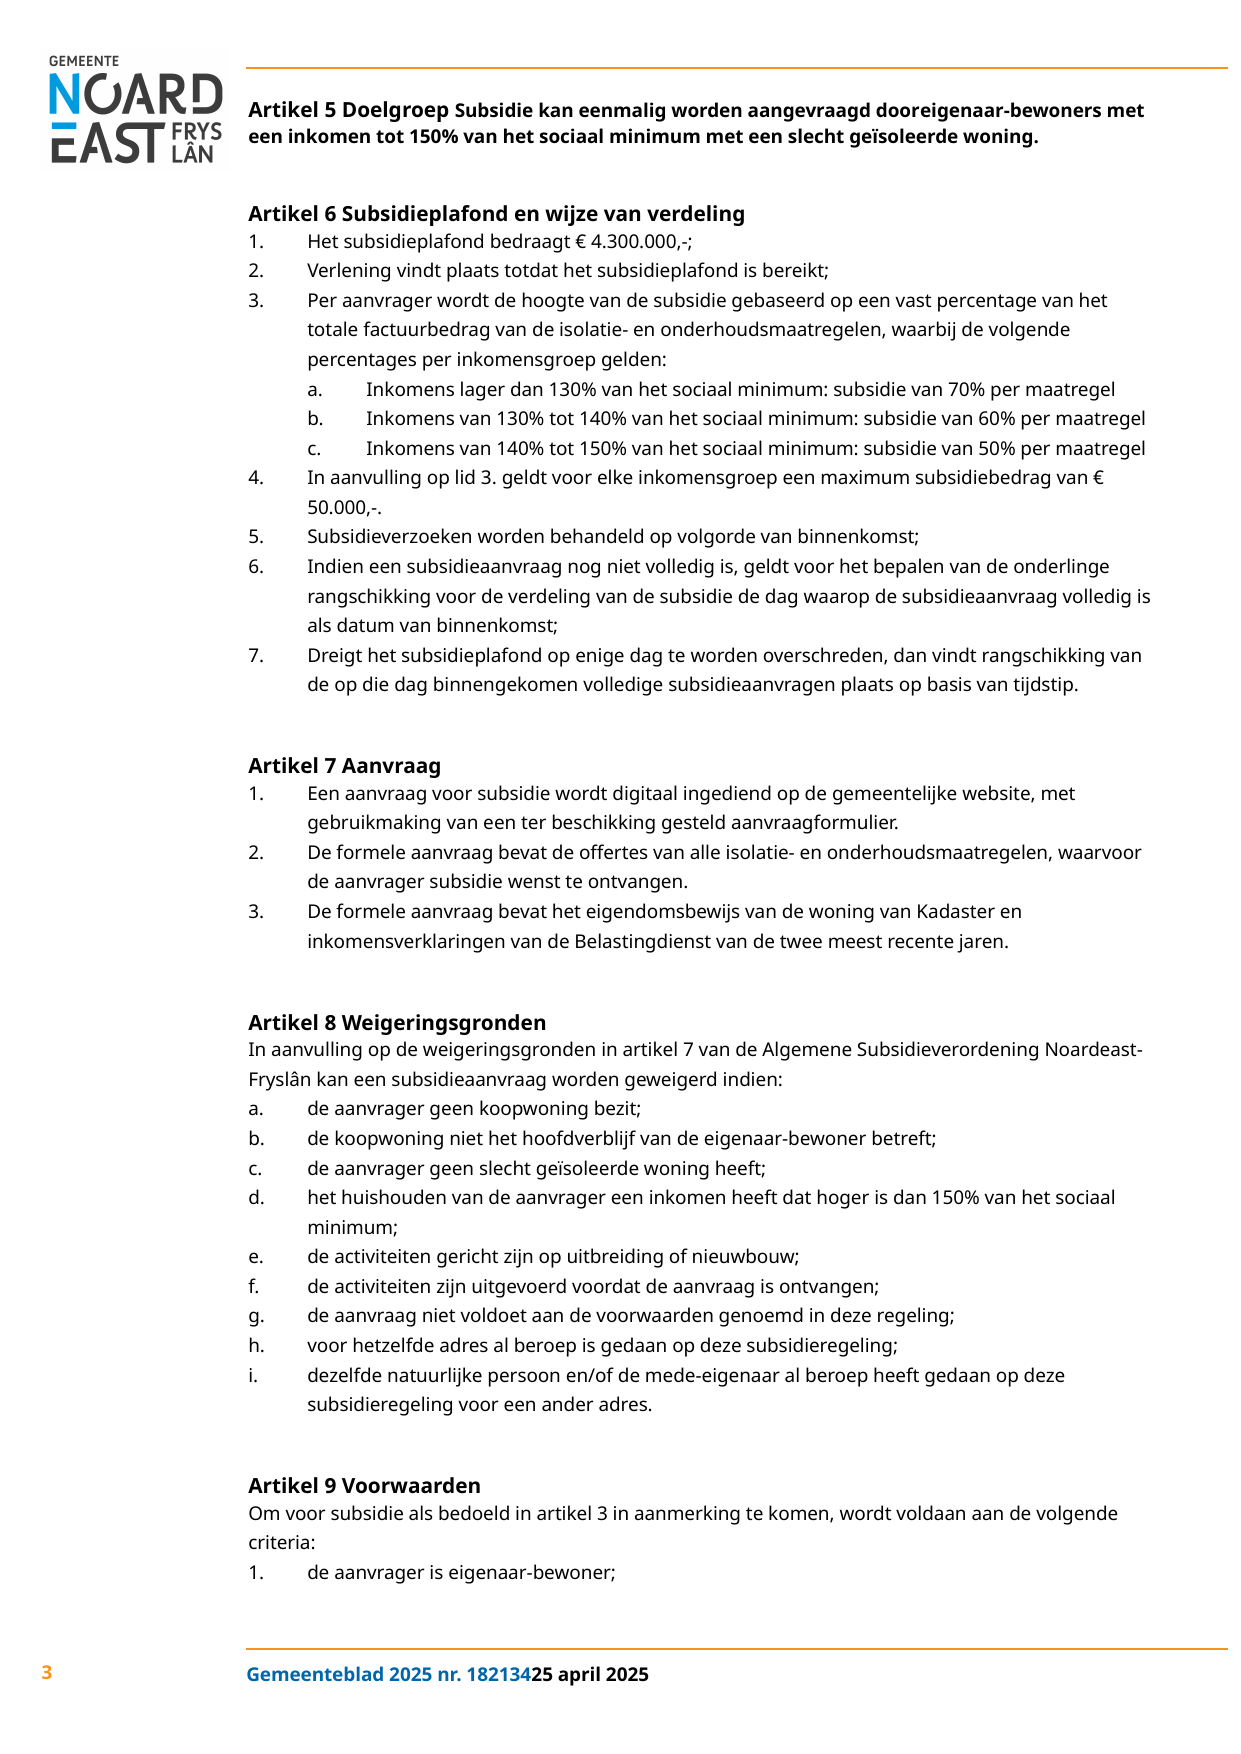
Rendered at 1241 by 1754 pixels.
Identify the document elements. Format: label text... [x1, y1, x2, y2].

list dezelfde natuurlijke persoon en/of de mede-eigenaar al beroep heeft gedaan op deze subsidieregeling voor een ander adres. [248, 1362, 1152, 1417]
list de activiteiten zijn uitgevoerd voordat de aanvraag is ontvangen; [248, 1273, 1152, 1299]
list De formele aanvraag bevat het eigendomsbewijs van de woning van Kadaster en inkomensverklaringen van de Belastingdienst van de twee meest recente jaren. [248, 898, 1152, 954]
list Inkomens van 130% tot 140% van het sociaal minimum: subsidie van 60% per maatregel [307, 405, 1152, 431]
list het huishouden van de aanvrager een inkomen heeft dat hoger is dan 150% van het sociaal minimum; [248, 1184, 1152, 1239]
text Om voor subsidie als bedoeld in artikel 3 in aanmerking te komen, wordt voldaan aan de volgende criteria: [248, 1500, 1152, 1555]
text Artikel 6 Subsidieplafond en wijze van verdeling [248, 199, 1152, 228]
list Indien een subsidieaanvraag nog niet volledig is, geldt voor het bepalen van de onderlinge rangschikking voor de verdeling van de subsidie de dag waarop de subsidieaanvraag volledig is als datum van binnenkomst; [248, 553, 1152, 638]
list Per aanvrager wordt de hoogte van de subsidie gebaseerd op een vast percentage van het totale factuurbedrag van de isolatie- en onderhoudsmaatregelen, waarbij de volgende percentages per inkomensgroep gelden: [248, 287, 1152, 372]
text In aanvulling op de weigeringsgronden in artikel 7 van de Algemene Subsidieverordening Noardeast-Fryslân kan een subsidieaanvraag worden geweigerd indien: [248, 1036, 1152, 1092]
list In aanvulling op lid 3. geldt voor elke inkomensgroep een maximum subsidiebedrag van € 50.000,-. [248, 464, 1152, 520]
list Subsidieverzoeken worden behandeld op volgorde van binnenkomst; [248, 524, 1152, 549]
list Dreigt het subsidieplafond op enige dag te worden overschreden, dan vindt rangschikking van de op die dag binnengekomen volledige subsidieaanvragen plaats op basis van tijdstip. [248, 642, 1152, 697]
list Inkomens van 140% tot 150% van het sociaal minimum: subsidie van 50% per maatregel [307, 435, 1152, 461]
list De formele aanvraag bevat de offertes van alle isolatie- en onderhoudsmaatregelen, waarvoor de aanvrager subsidie wenst te ontvangen. [248, 839, 1152, 894]
text Artikel 7 Aanvraag [248, 752, 1152, 780]
list de aanvrager geen slecht geïsoleerde woning heeft; [248, 1155, 1152, 1180]
list de koopwoning niet het hoofdverblijf van de eigenaar-bewoner betreft; [248, 1125, 1152, 1151]
list Een aanvraag voor subsidie wordt digitaal ingediend op de gemeentelijke website, met gebruikmaking van een ter beschikking gesteld aanvraagformulier. [248, 780, 1152, 835]
text Artikel 9 Voorwaarden [248, 1471, 1152, 1500]
list Inkomens lager dan 130% van het sociaal minimum: subsidie van 70% per maatregel [307, 376, 1152, 401]
text Artikel 8 Weigeringsgronden [248, 1008, 1152, 1036]
list voor hetzelfde adres al beroep is gedaan op deze subsidieregeling; [248, 1332, 1152, 1358]
list de aanvrager is eigenaar-bewoner; [248, 1559, 1152, 1585]
list de aanvrager geen koopwoning bezit; [248, 1096, 1152, 1121]
list de aanvraag niet voldoet aan de voorwaarden genoemd in deze regeling; [248, 1303, 1152, 1328]
list de activiteiten gericht zijn op uitbreiding of nieuwbouw; [248, 1243, 1152, 1269]
list Verlening vindt plaats totdat het subsidieplafond is bereikt; [248, 257, 1152, 283]
picture [41, 47, 231, 172]
list Het subsidieplafond bedraagt € 4.300.000,-; [248, 228, 1152, 253]
text Artikel 5 Doelgroep Subsidie kan eenmalig worden aangevraagd dooreigenaar-bewoners met een inkomen tot 150% van het sociaal minimum met een slecht geïsoleerde woning. [248, 95, 1152, 149]
